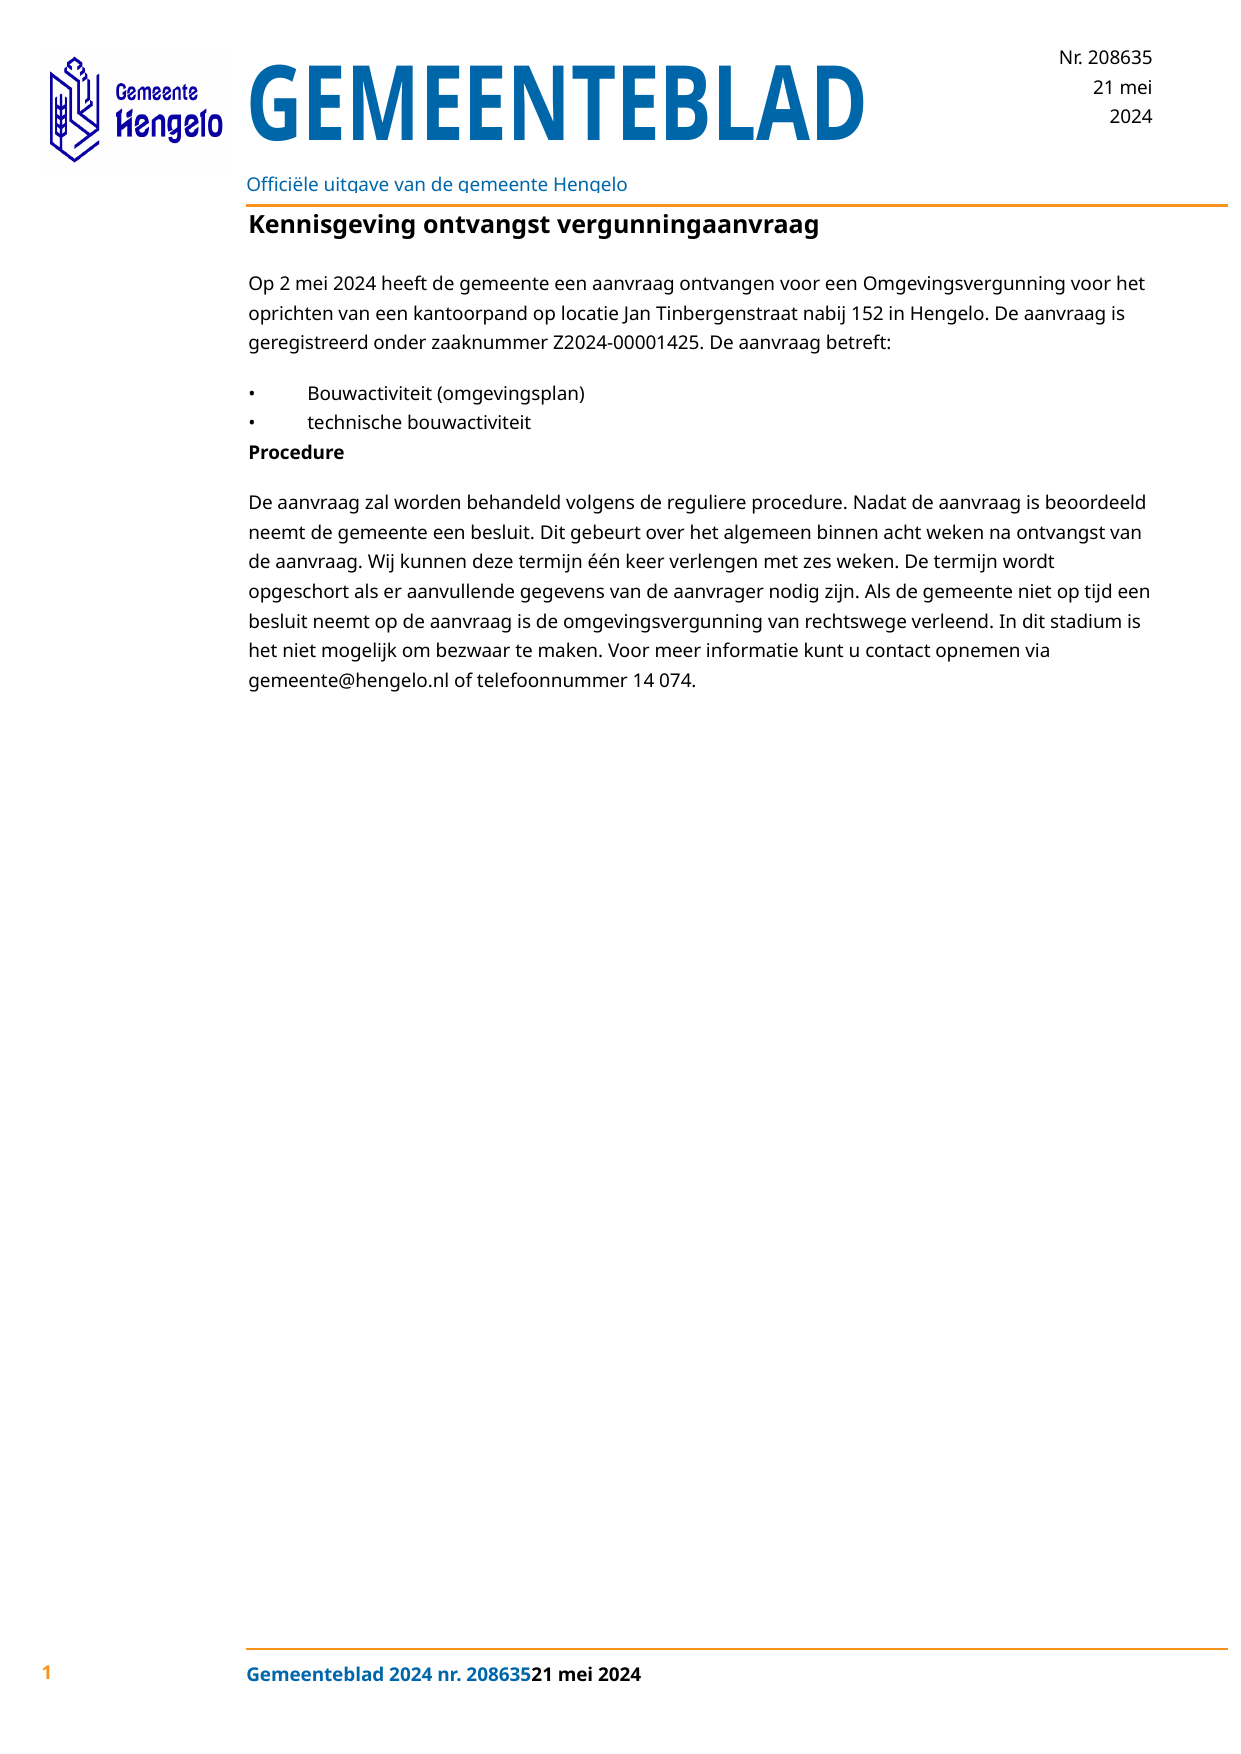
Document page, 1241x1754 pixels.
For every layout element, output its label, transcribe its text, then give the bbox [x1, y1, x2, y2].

list Bouwactiviteit (omgevingsplan) [248, 380, 1152, 406]
list technische bouwactiviteit [248, 409, 1152, 435]
text De aanvraag zal worden behandeld volgens de reguliere procedure. Nadat de aanvraag is beoordeeld neemt de gemeente een besluit. Dit gebeurt over het algemeen binnen acht weken na ontvangst van de aanvraag. Wij kunnen deze termijn één keer verlengen met zes weken. De termijn wordt opgeschort als er aanvullende gegevens van de aanvrager nodig zijn. Als de gemeente niet op tijd een besluit neemt op de aanvraag is de omgevingsvergunning van rechtswege verleend. In dit stadium is het niet mogelijk om bezwaar te maken. Voor meer informatie kunt u contact opnemen via gemeente@hengelo.nl of telefoonnummer 14 074. [248, 489, 1152, 693]
text Kennisgeving ontvangst vergunningaanvraag [248, 207, 1152, 241]
text Op 2 mei 2024 heeft de gemeente een aanvraag ontvangen voor een Omgevingsvergunning voor het oprichten van een kantoorpand op locatie Jan Tinbergenstraat nabij 152 in Hengelo. De aanvraag is geregistreerd onder zaaknummer Z2024-00001425. De aanvraag betreft: [248, 270, 1152, 355]
picture [41, 47, 231, 172]
text Procedure [248, 439, 1152, 465]
